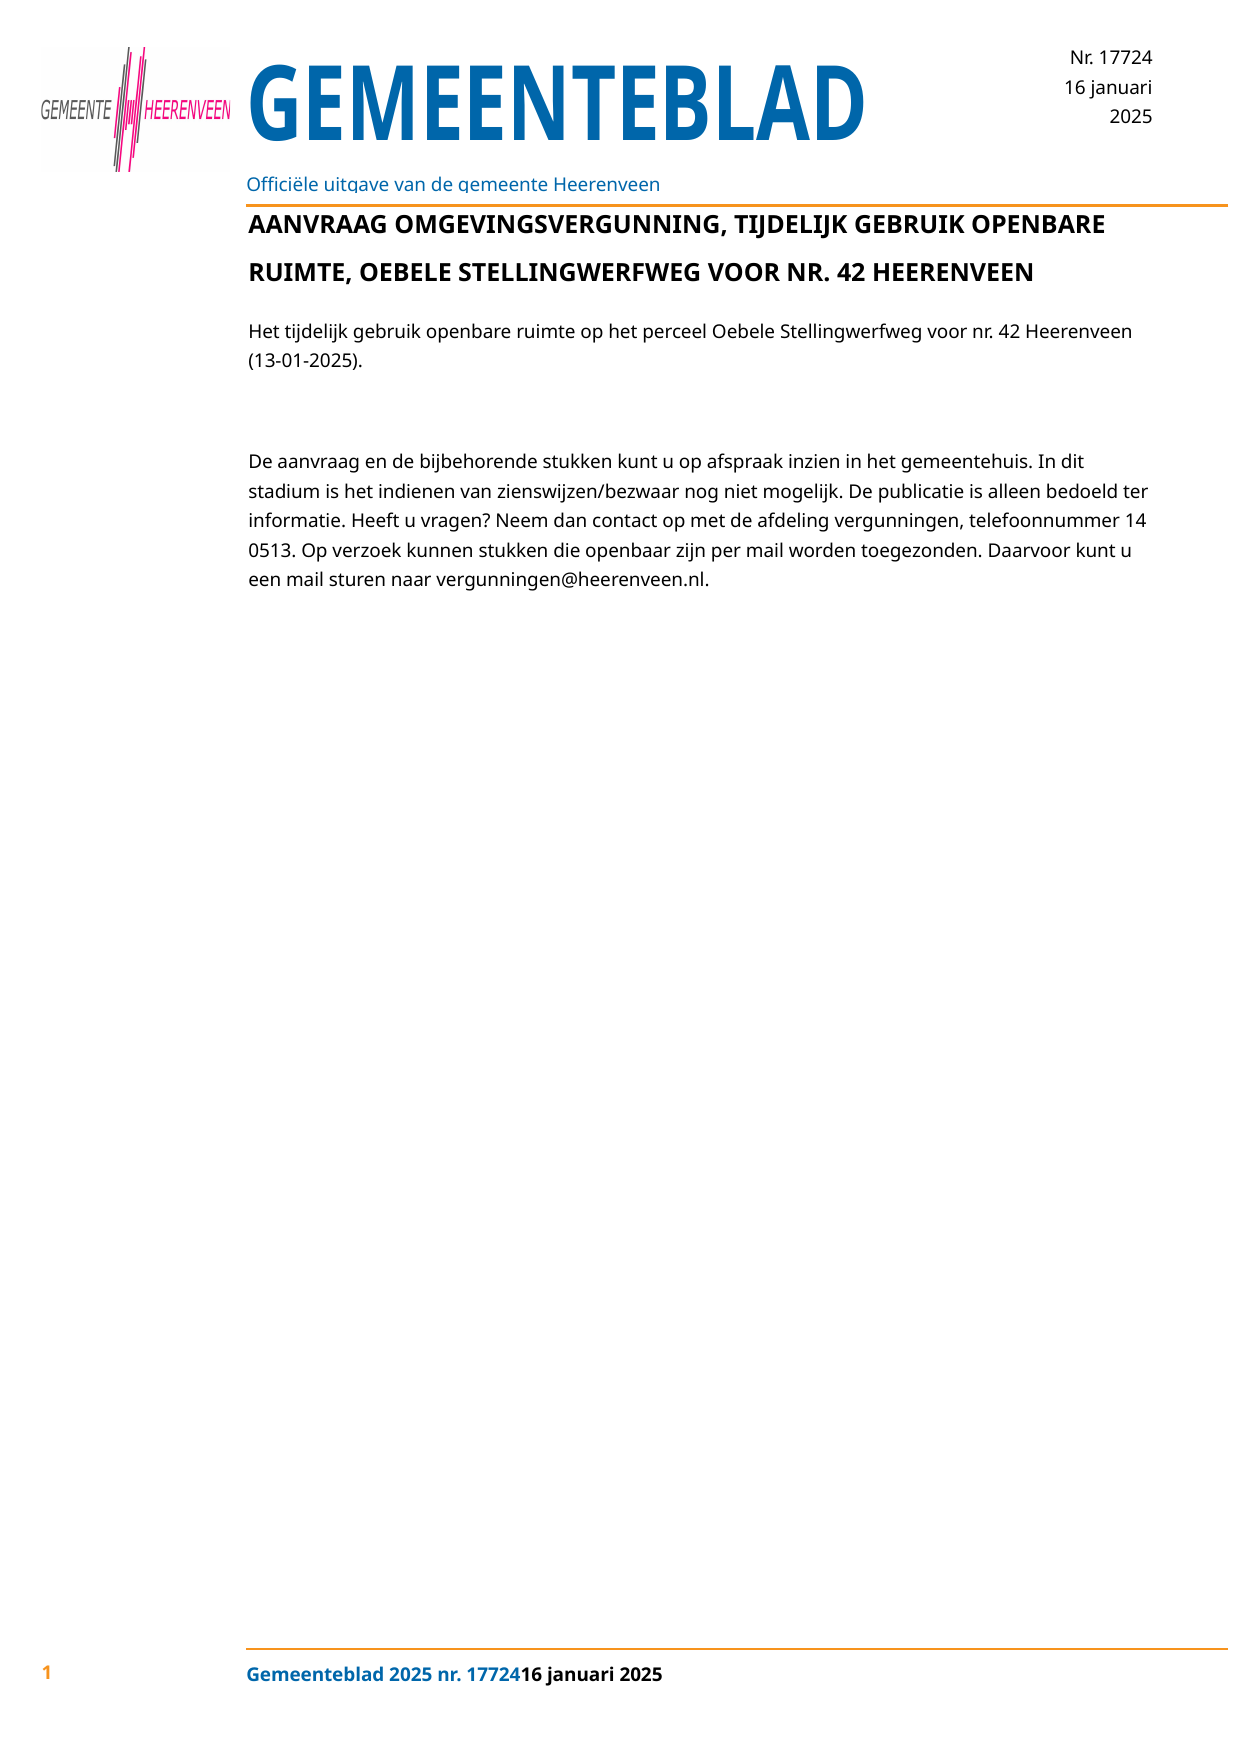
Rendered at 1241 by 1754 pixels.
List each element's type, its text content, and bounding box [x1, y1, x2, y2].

text AANVRAAG OMGEVINGSVERGUNNING, TIJDELIJK GEBRUIK OPENBARE RUIMTE, OEBELE STELLINGWERFWEG VOOR NR. 42 HEERENVEEN [248, 207, 1152, 288]
text De aanvraag en de bijbehorende stukken kunt u op afspraak inzien in het gemeentehuis. In dit stadium is het indienen van zienswijzen/bezwaar nog niet mogelijk. De publicatie is alleen bedoeld ter informatie. Heeft u vragen? Neem dan contact op met de afdeling vergunningen, telefoonnummer 14 0513. Op verzoek kunnen stukken die openbaar zijn per mail worden toegezonden. Daarvoor kunt u een mail sturen naar vergunningen@heerenveen.nl. [248, 448, 1152, 592]
picture [41, 47, 231, 172]
text Het tijdelijk gebruik openbare ruimte op het perceel Oebele Stellingwerfweg voor nr. 42 Heerenveen (13-01-2025). [248, 318, 1152, 373]
